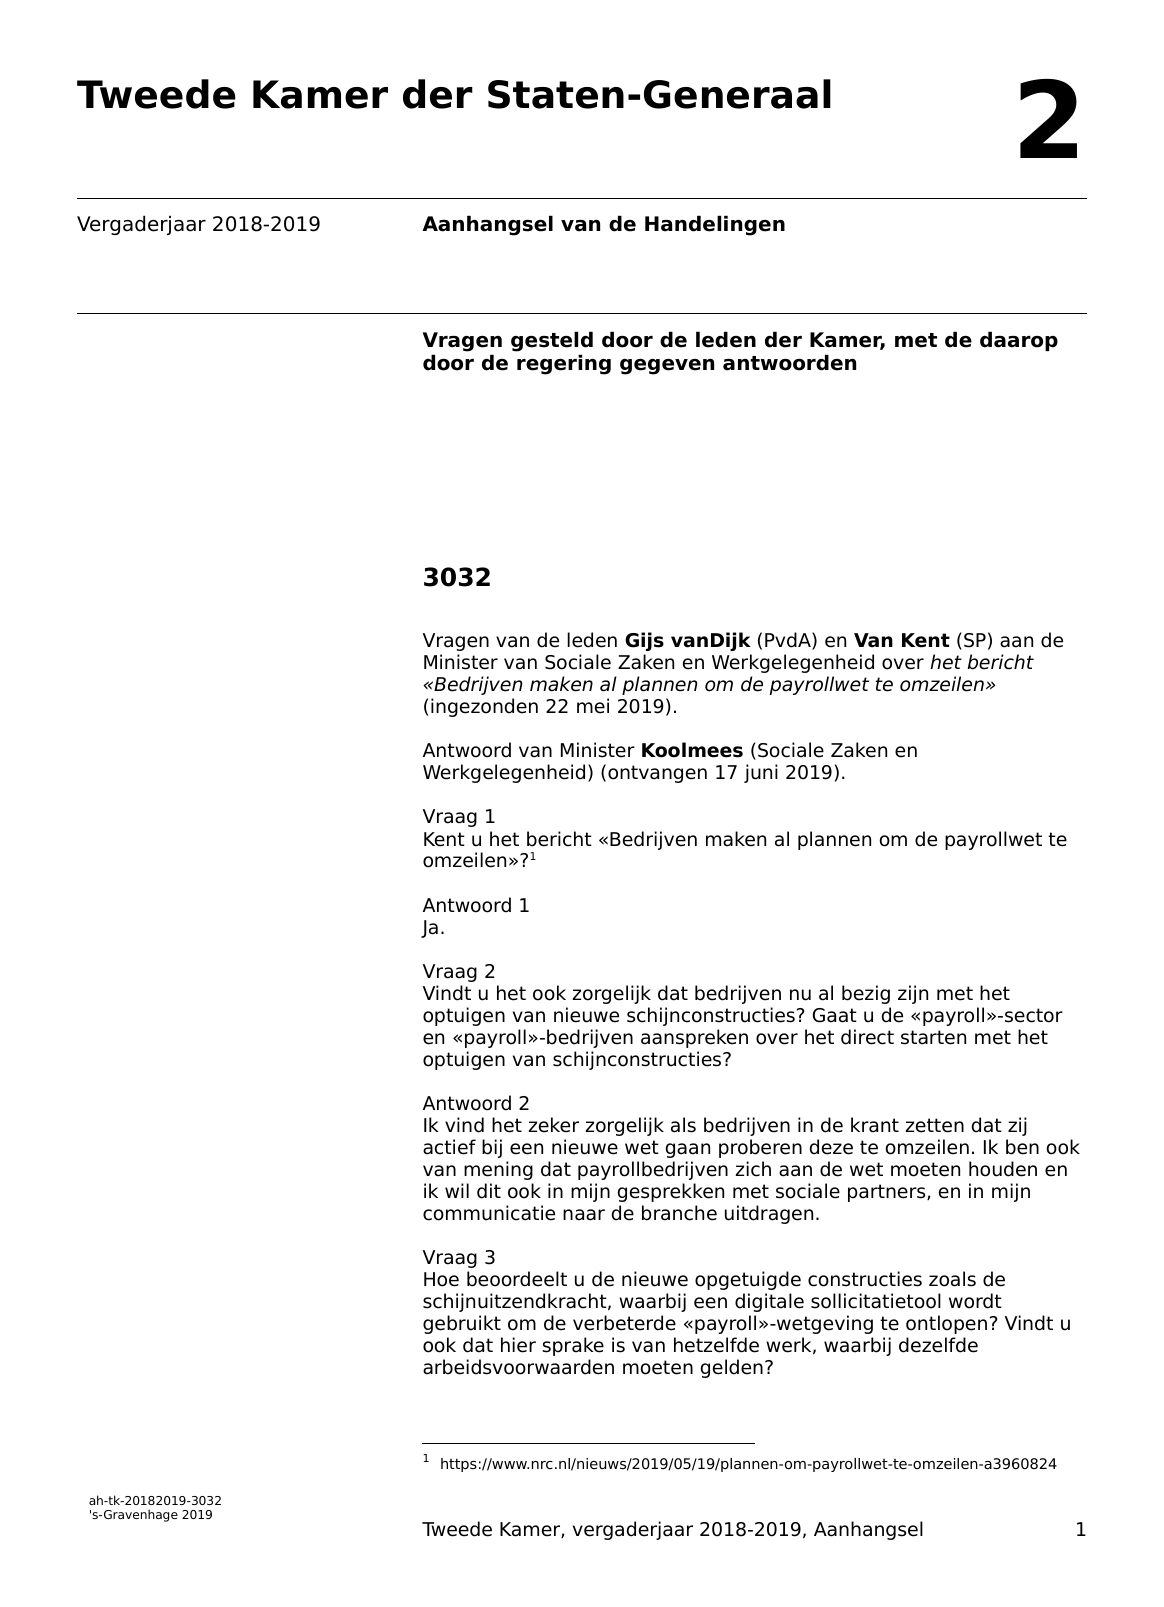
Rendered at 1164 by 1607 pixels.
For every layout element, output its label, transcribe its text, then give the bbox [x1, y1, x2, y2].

text Vraag 3 [422, 1247, 1087, 1269]
text https://www.nrc.nl/nieuws/2019/05/19/plannen-om-payrollwet-te-omzeilen-a3960824 [422, 1452, 1087, 1474]
table_cell [77, 314, 422, 375]
text ah-tk-20182019-3032 [88, 1494, 323, 1508]
text Hoe beoordeelt u de nieuwe opgetuigde constructies zoals de schijnuitzendkracht, waarbij een digitale sollicitatietool wordt gebruikt om de verbeterde «payroll»-wetgeving te ontlopen? Vindt u ook dat hier sprake is van hetzelfde werk, waarbij dezelfde arbeidsvoorwaarden moeten gelden? [422, 1269, 1087, 1379]
table_cell Vragen gesteld door de leden der Kamer, met de daarop door de regering gegeven antwoorden [422, 314, 1087, 375]
table_cell Aanhangsel van de Handelingen [422, 199, 1087, 313]
text Kent u het bericht «Bedrijven maken al plannen om de payrollwet te omzeilen»? [422, 828, 1087, 872]
table_header 2 [886, 59, 1087, 198]
text Ik vind het zeker zorgelijk als bedrijven in de krant zetten dat zij actief bij een nieuwe wet gaan proberen deze te omzeilen. Ik ben ook van mening dat payrollbedrijven zich aan de wet moeten houden en ik wil dit ook in mijn gesprekken met sociale partners, en in mijn communicatie naar de branche uitdragen. [422, 1115, 1087, 1225]
text Vraag 2 [422, 961, 1087, 983]
table_header Tweede Kamer der Staten-Generaal [77, 59, 886, 198]
text Antwoord 1 [422, 894, 1087, 917]
text 3032 [422, 563, 1087, 592]
text 's-Gravenhage 2019 [88, 1508, 323, 1522]
text Antwoord van Minister Koolmees (Sociale Zaken en Werkgelegenheid) (ontvangen 17 juni 2019). [422, 740, 1087, 784]
text Vindt u het ook zorgelijk dat bedrijven nu al bezig zijn met het optuigen van nieuwe schijnconstructies? Gaat u de «payroll»-sector en «payroll»-bedrijven aanspreken over het direct starten met het optuigen van schijnconstructies? [422, 983, 1087, 1071]
table_cell Vergaderjaar 2018-2019 [77, 199, 422, 313]
text Ja. [422, 917, 1087, 938]
text Antwoord 2 [422, 1093, 1087, 1115]
text Vragen van de leden Gijs vanDijk (PvdA) en Van Kent (SP) aan de Minister van Sociale Zaken en Werkgelegenheid over het bericht «Bedrijven maken al plannen om de payrollwet te omzeilen» (ingezonden 22 mei 2019). [422, 630, 1087, 718]
text Vraag 1 [422, 806, 1087, 828]
